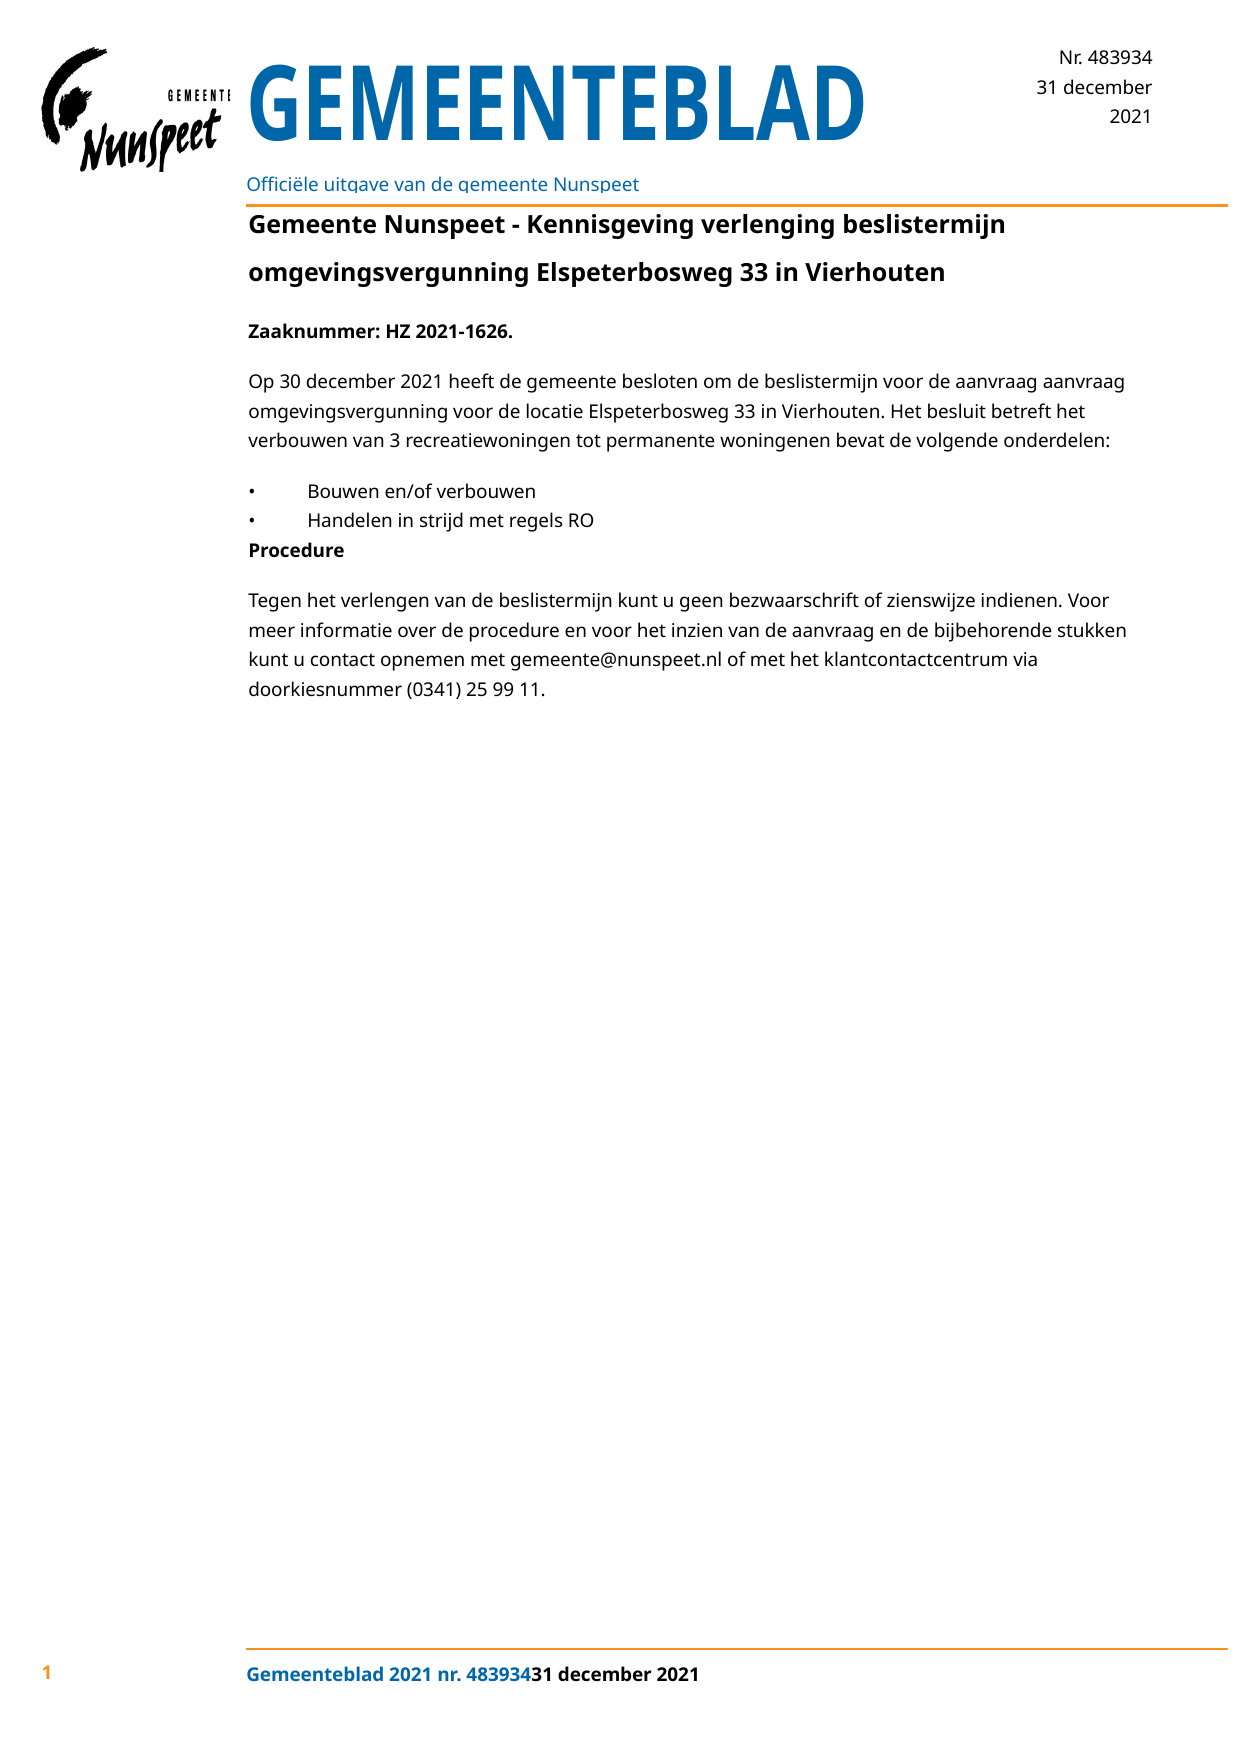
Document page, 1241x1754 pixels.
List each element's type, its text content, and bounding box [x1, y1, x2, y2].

text Gemeente Nunspeet - Kennisgeving verlenging beslistermijn omgevingsvergunning Elspeterbosweg 33 in Vierhouten [248, 207, 1152, 288]
text Op 30 december 2021 heeft de gemeente besloten om de beslistermijn voor de aanvraag aanvraag omgevingsvergunning voor de locatie Elspeterbosweg 33 in Vierhouten. Het besluit betreft het verbouwen van 3 recreatiewoningen tot permanente woningenen bevat de volgende onderdelen: [248, 368, 1152, 453]
picture [41, 47, 231, 172]
text Procedure [248, 537, 1152, 563]
text Tegen het verlengen van de beslistermijn kunt u geen bezwaarschrift of zienswijze indienen. Voor meer informatie over de procedure en voor het inzien van de aanvraag en de bijbehorende stukken kunt u contact opnemen met gemeente@nunspeet.nl of met het klantcontactcentrum via doorkiesnummer (0341) 25 99 11. [248, 587, 1152, 702]
list Handelen in strijd met regels RO [248, 507, 1152, 533]
list Bouwen en/of verbouwen [248, 478, 1152, 504]
text Zaaknummer: HZ 2021-1626. [248, 318, 1152, 344]
